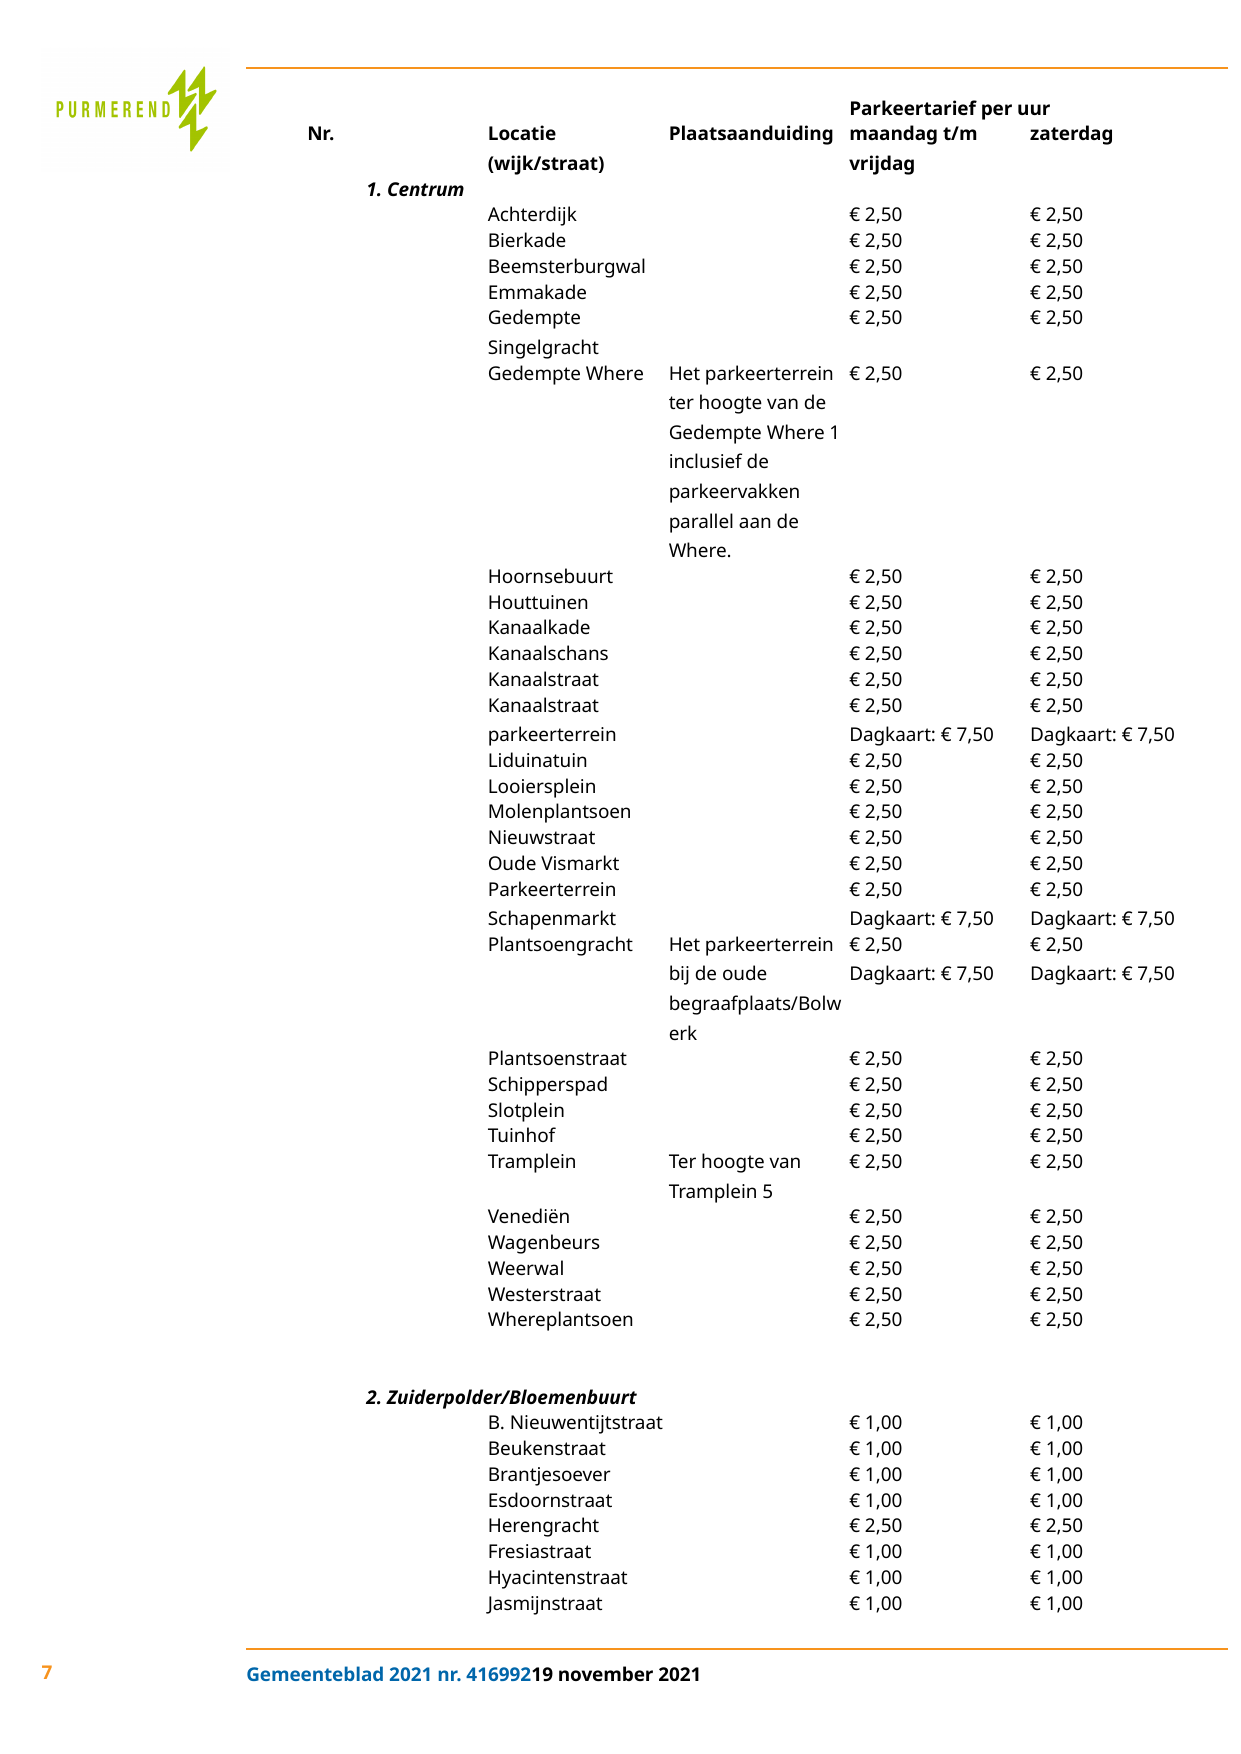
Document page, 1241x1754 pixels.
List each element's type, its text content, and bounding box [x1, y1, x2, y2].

table_cell B. Nieuwentijtstraat [488, 1410, 668, 1435]
table_cell € 2,50 [1030, 360, 1211, 563]
table_cell [669, 1307, 849, 1332]
table_cell Ter hoogte van Tramplein 5 [669, 1149, 849, 1204]
table_cell Tuinhof [488, 1123, 668, 1148]
table_cell € 2,50 [1030, 1230, 1211, 1255]
table_cell Hoornsebuurt [488, 563, 668, 589]
table_cell € 2,50 [849, 1230, 1030, 1255]
table_cell € 1,00 [849, 1435, 1030, 1461]
table_cell € 2,50 [849, 1097, 1030, 1123]
table_cell Weerwal [488, 1255, 668, 1281]
table_cell € 2,50 [1030, 563, 1211, 589]
table_cell [669, 1281, 849, 1307]
table_cell [669, 1435, 849, 1461]
table_cell [669, 589, 849, 614]
table_cell [307, 1071, 488, 1097]
table_cell [307, 360, 488, 563]
table_cell [669, 1590, 849, 1612]
table_cell [669, 1097, 849, 1123]
table_header [669, 95, 849, 121]
table_cell € 2,50 [1030, 202, 1211, 227]
table_cell € 1,00 [849, 1538, 1030, 1564]
table_cell € 2,50 [849, 1149, 1030, 1204]
table_cell [669, 1487, 849, 1512]
table_cell [669, 615, 849, 640]
table_cell 1. Centrum [307, 176, 1211, 202]
table_cell [669, 1230, 849, 1255]
table_cell [669, 253, 849, 279]
table_cell Whereplantsoen [488, 1307, 668, 1332]
table_cell € 2,50 [1030, 850, 1211, 876]
table_cell [1030, 1333, 1211, 1358]
table_cell € 2,50 [1030, 1149, 1211, 1204]
table_cell € 2,50 [1030, 279, 1211, 304]
table_cell [307, 1204, 488, 1229]
table_cell € 2,50 [849, 1123, 1030, 1148]
table_cell € 2,50 [1030, 305, 1211, 360]
table_cell € 2,50 [849, 589, 1030, 614]
table_cell € 2,50 [849, 1281, 1030, 1307]
table_cell Molenplantsoen [488, 799, 668, 824]
table_cell [307, 1435, 488, 1461]
table_cell Esdoornstraat [488, 1487, 668, 1512]
table_cell € 2,50 [1030, 1097, 1211, 1123]
table_cell € 2,50 [849, 563, 1030, 589]
table_cell € 2,50 [1030, 253, 1211, 279]
table_cell € 2,50 [849, 1046, 1030, 1071]
table_cell € 2,50 [1030, 747, 1211, 773]
table_cell [307, 1123, 488, 1148]
table_cell [307, 253, 488, 279]
table_cell Hyacintenstraat [488, 1564, 668, 1590]
table_cell Jasmijnstraat [488, 1590, 668, 1612]
table_cell [669, 666, 849, 692]
table_cell € 2,50 [1030, 1255, 1211, 1281]
table_cell [307, 1538, 488, 1564]
table_cell [669, 1513, 849, 1538]
table_cell [669, 1046, 849, 1071]
table_cell Gedempte Where [488, 360, 668, 563]
table_cell € 2,50 Dagkaart: € 7,50 [849, 876, 1030, 931]
table_cell Kanaalschans [488, 640, 668, 666]
table_cell € 2,50 [849, 305, 1030, 360]
table_cell [669, 1461, 849, 1487]
table_cell Gedempte Singelgracht [488, 305, 668, 360]
table_cell [307, 1149, 488, 1204]
table_cell € 2,50 [1030, 1281, 1211, 1307]
table_cell € 2,50 [1030, 1123, 1211, 1148]
table_cell [669, 1204, 849, 1229]
table_cell € 1,00 [849, 1461, 1030, 1487]
table_cell [669, 773, 849, 798]
table_cell Fresiastraat [488, 1538, 668, 1564]
table_cell maandag t/m vrijdag [849, 121, 1030, 176]
table_cell [307, 747, 488, 773]
table_cell € 2,50 [849, 773, 1030, 798]
table_cell Venediën [488, 1204, 668, 1229]
table_cell € 2,50 [1030, 615, 1211, 640]
table_cell € 2,50 [1030, 1204, 1211, 1229]
table_cell € 2,50 Dagkaart: € 7,50 [1030, 931, 1211, 1046]
table_cell € 2,50 [849, 640, 1030, 666]
table_cell [307, 305, 488, 360]
table_cell € 2,50 [849, 850, 1030, 876]
table_cell € 2,50 [1030, 773, 1211, 798]
table_cell € 2,50 [1030, 666, 1211, 692]
table_cell [669, 640, 849, 666]
table_cell [849, 1358, 1030, 1384]
table_cell Plantsoenstraat [488, 1046, 668, 1071]
table_cell [849, 1333, 1030, 1358]
table_cell € 2,50 [849, 1513, 1030, 1538]
table_cell [669, 876, 849, 931]
table_cell Plaatsaanduiding [669, 121, 849, 176]
table_cell € 2,50 [849, 1307, 1030, 1332]
table_cell [488, 1358, 668, 1384]
table_cell € 1,00 [849, 1487, 1030, 1512]
table_cell Bierkade [488, 228, 668, 253]
table_cell € 2,50 [849, 747, 1030, 773]
table_cell [307, 228, 488, 253]
table_cell € 2,50 [849, 228, 1030, 253]
table_cell [307, 1307, 488, 1332]
table_cell Emmakade [488, 279, 668, 304]
table_cell € 2,50 [1030, 1307, 1211, 1332]
table_cell [669, 1410, 849, 1435]
table_cell Achterdijk [488, 202, 668, 227]
table_cell Nieuwstraat [488, 824, 668, 850]
table_cell [669, 563, 849, 589]
table_cell € 1,00 [1030, 1590, 1211, 1612]
table_cell [669, 202, 849, 227]
table_cell [307, 1461, 488, 1487]
table_cell [307, 1590, 488, 1612]
table_cell [669, 279, 849, 304]
table_cell € 2,50 [849, 1071, 1030, 1097]
table_cell € 2,50 [1030, 799, 1211, 824]
table_cell € 2,50 Dagkaart: € 7,50 [849, 931, 1030, 1046]
table_cell Looiersplein [488, 773, 668, 798]
table_cell Parkeerterrein Schapenmarkt [488, 876, 668, 931]
table_cell [307, 824, 488, 850]
picture [41, 47, 231, 172]
table_cell € 1,00 [1030, 1435, 1211, 1461]
table_cell [307, 850, 488, 876]
table_cell Liduinatuin [488, 747, 668, 773]
table_cell Houttuinen [488, 589, 668, 614]
table_cell Herengracht [488, 1513, 668, 1538]
table_cell € 1,00 [1030, 1564, 1211, 1590]
table_cell [307, 279, 488, 304]
table_header [488, 95, 668, 121]
table_cell Tramplein [488, 1149, 668, 1204]
table_cell € 2,50 [849, 1204, 1030, 1229]
table_cell € 2,50 [1030, 228, 1211, 253]
table_cell Plantsoengracht [488, 931, 668, 1046]
table_header [307, 95, 488, 121]
table_cell [669, 1333, 849, 1358]
table_cell Kanaalkade [488, 615, 668, 640]
table_cell [669, 305, 849, 360]
table_cell € 2,50 Dagkaart: € 7,50 [1030, 876, 1211, 931]
table_cell [307, 1410, 488, 1435]
table_cell [307, 1564, 488, 1590]
table_cell [669, 850, 849, 876]
table_cell [1030, 1358, 1211, 1384]
table_cell [307, 589, 488, 614]
table_cell € 2,50 [1030, 640, 1211, 666]
table_cell € 1,00 [1030, 1538, 1211, 1564]
table_cell [669, 1538, 849, 1564]
table_cell [669, 692, 849, 747]
table_cell [307, 931, 488, 1046]
table_cell Schipperspad [488, 1071, 668, 1097]
table_cell [307, 202, 488, 227]
table_cell € 1,00 [1030, 1487, 1211, 1512]
table_cell € 2,50 [849, 253, 1030, 279]
table_cell € 2,50 [849, 1255, 1030, 1281]
table_cell Westerstraat [488, 1281, 668, 1307]
table_cell [307, 1333, 488, 1358]
table_cell [307, 1487, 488, 1512]
table_cell € 1,00 [1030, 1461, 1211, 1487]
table_cell [307, 563, 488, 589]
table_cell € 2,50 [849, 279, 1030, 304]
table_cell zaterdag [1030, 121, 1211, 176]
table_cell € 2,50 Dagkaart: € 7,50 [849, 692, 1030, 747]
table_cell [669, 228, 849, 253]
table_cell € 2,50 [849, 202, 1030, 227]
table_cell Oude Vismarkt [488, 850, 668, 876]
table_cell [669, 1255, 849, 1281]
table_cell € 2,50 [849, 824, 1030, 850]
table_cell [669, 1358, 849, 1384]
table_cell Slotplein [488, 1097, 668, 1123]
table_cell [307, 1046, 488, 1071]
table_cell € 2,50 [849, 666, 1030, 692]
table_cell € 2,50 [1030, 1513, 1211, 1538]
table_cell Locatie (wijk/straat) [488, 121, 668, 176]
table_cell [669, 799, 849, 824]
table_cell [669, 824, 849, 850]
table_cell Nr. [307, 121, 488, 176]
table_cell [307, 640, 488, 666]
table_cell Het parkeerterrein bij de oude begraafplaats/Bolwerk [669, 931, 849, 1046]
table_cell [307, 666, 488, 692]
table_cell [307, 876, 488, 931]
table_cell Kanaalstraat [488, 666, 668, 692]
table_cell € 2,50 [1030, 589, 1211, 614]
table_cell [307, 1513, 488, 1538]
table_cell [307, 1230, 488, 1255]
table_cell [307, 1097, 488, 1123]
table_cell Het parkeerterrein ter hoogte van de Gedempte Where 1 inclusief de parkeervakken parallel aan de Where. [669, 360, 849, 563]
table_cell [307, 615, 488, 640]
table_cell € 1,00 [849, 1590, 1030, 1612]
table_cell [307, 1281, 488, 1307]
table_cell [669, 1071, 849, 1097]
table_cell 2. Zuiderpolder/Bloemenbuurt [307, 1384, 1211, 1409]
table_cell [307, 799, 488, 824]
table_cell € 1,00 [849, 1564, 1030, 1590]
table_header Parkeertarief per uur [849, 95, 1211, 121]
table_cell [488, 1333, 668, 1358]
table_cell € 2,50 [1030, 1071, 1211, 1097]
table_cell Wagenbeurs [488, 1230, 668, 1255]
table_cell [307, 1358, 488, 1384]
table_cell Brantjesoever [488, 1461, 668, 1487]
table_cell [307, 1255, 488, 1281]
table_cell € 2,50 [849, 360, 1030, 563]
table_cell Beukenstraat [488, 1435, 668, 1461]
table_cell Kanaalstraat parkeerterrein [488, 692, 668, 747]
table_cell € 1,00 [1030, 1410, 1211, 1435]
table_cell € 2,50 Dagkaart: € 7,50 [1030, 692, 1211, 747]
table_cell Beemsterburgwal [488, 253, 668, 279]
table_cell [307, 692, 488, 747]
table_cell € 2,50 [1030, 824, 1211, 850]
table_cell € 2,50 [1030, 1046, 1211, 1071]
table_cell [669, 747, 849, 773]
table_cell [307, 773, 488, 798]
table_cell [669, 1123, 849, 1148]
table_cell € 1,00 [849, 1410, 1030, 1435]
table_cell [669, 1564, 849, 1590]
table_cell € 2,50 [849, 615, 1030, 640]
table_cell € 2,50 [849, 799, 1030, 824]
